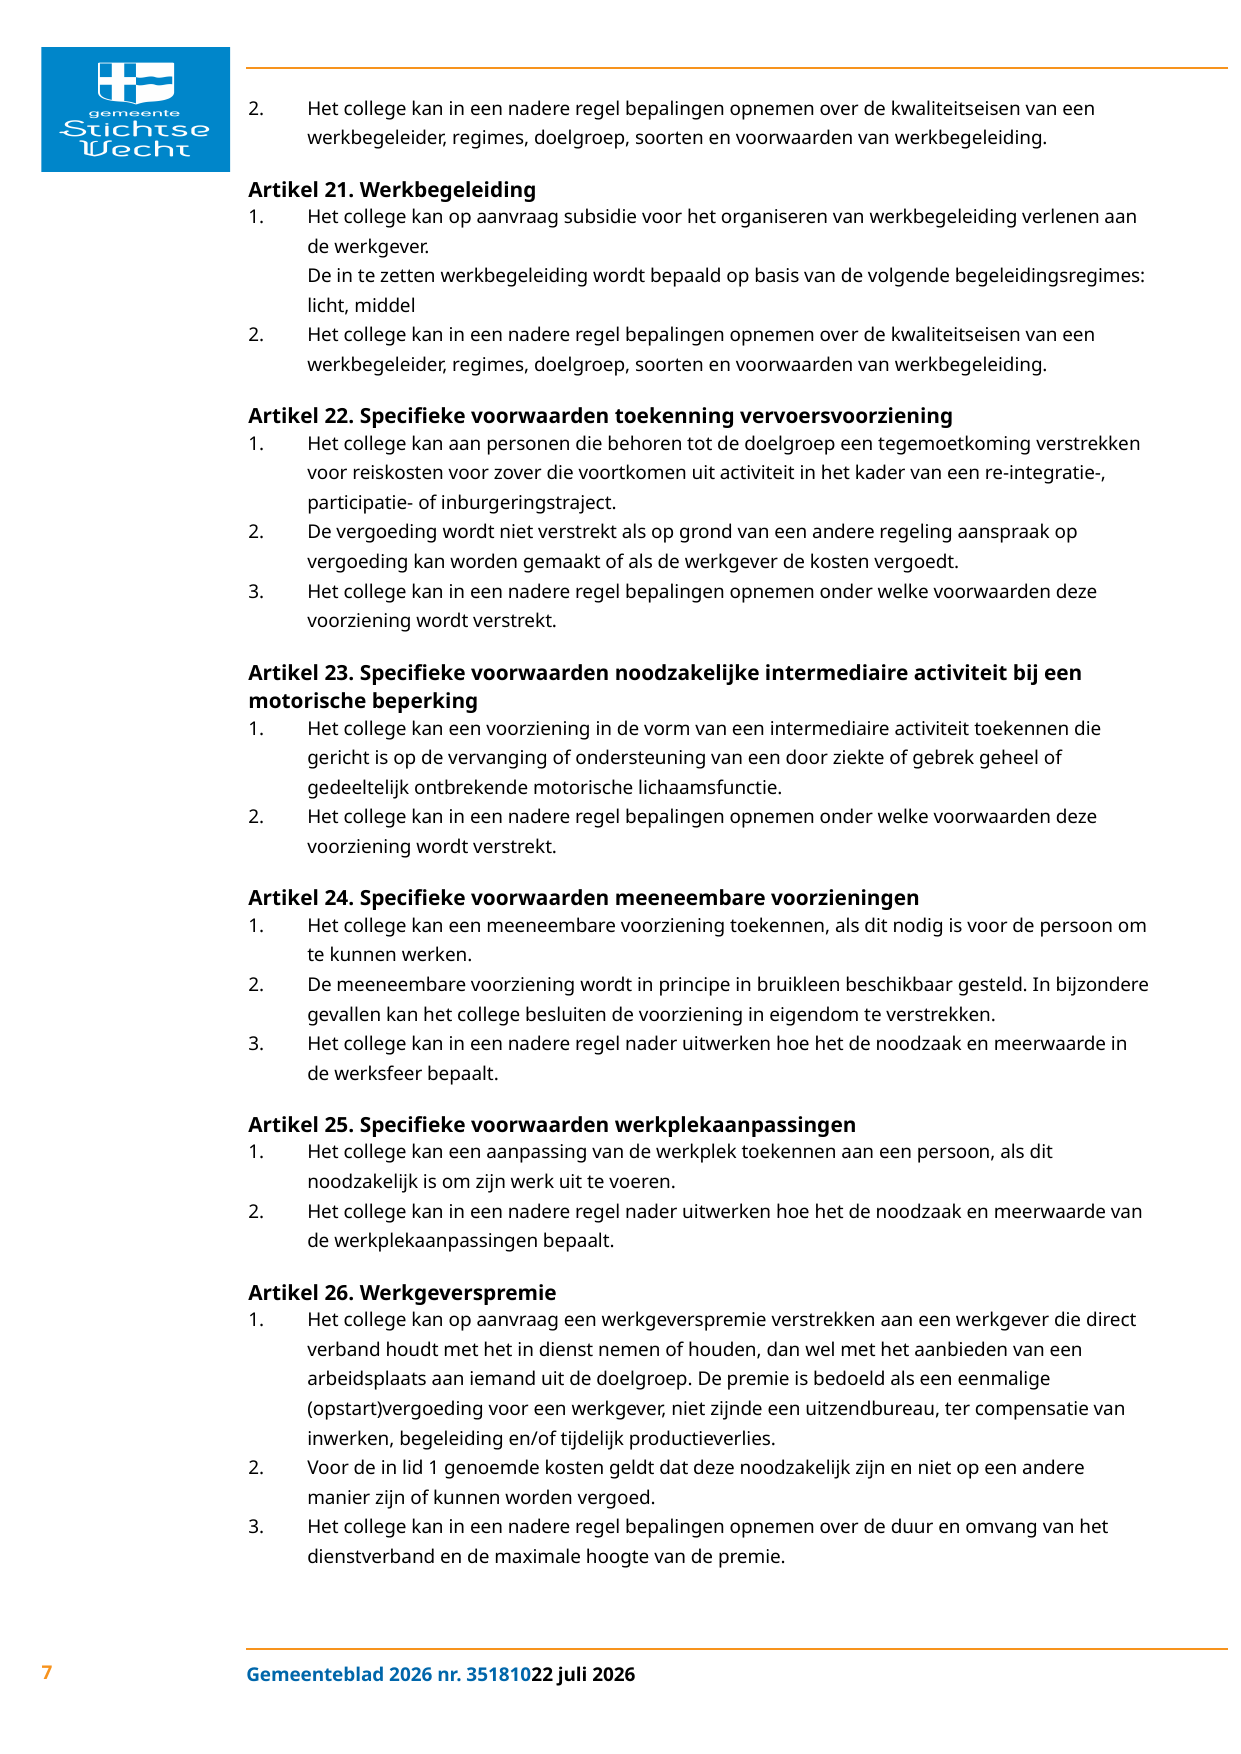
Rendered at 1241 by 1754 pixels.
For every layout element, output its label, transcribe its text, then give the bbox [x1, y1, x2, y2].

list Het college kan op aanvraag een werkgeverspremie verstrekken aan een werkgever die direct verband houdt met het in dienst nemen of houden, dan wel met het aanbieden van een arbeidsplaats aan iemand uit de doelgroep. De premie is bedoeld als een eenmalige (opstart)vergoeding voor een werkgever, niet zijnde een uitzendbureau, ter compensatie van inwerken, begeleiding en/of tijdelijk productieverlies. [248, 1306, 1152, 1450]
text Artikel 22. Specifieke voorwaarden toekenning vervoersvoorziening [248, 402, 1152, 430]
text Artikel 25. Specifieke voorwaarden werkplekaanpassingen [248, 1110, 1152, 1139]
picture [99, 63, 135, 101]
list Voor de in lid 1 genoemde kosten geldt dat deze noodzakelijk zijn en niet op een andere manier zijn of kunnen worden vergoed. [248, 1454, 1152, 1509]
list Het college kan een aanpassing van de werkplek toekennen aan een persoon, als dit noodzakelijk is om zijn werk uit te voeren. [248, 1139, 1152, 1194]
list Het college kan op aanvraag subsidie voor het organiseren van werkbegeleiding verlenen aan de werkgever. [248, 203, 1152, 258]
list Het college kan in een nadere regel nader uitwerken hoe het de noodzaak en meerwaarde van de werkplekaanpassingen bepaalt. [248, 1198, 1152, 1253]
picture [137, 63, 174, 103]
list Het college kan in een nadere regel bepalingen opnemen onder welke voorwaarden deze voorziening wordt verstrekt. [248, 803, 1152, 859]
list De vergoeding wordt niet verstrekt als op grond van een andere regeling aanspraak op vergoeding kan worden gemaakt of als de werkgever de kosten vergoedt. [248, 519, 1152, 574]
list Het college kan in een nadere regel nader uitwerken hoe het de noodzaak en meerwaarde in de werksfeer bepaalt. [248, 1030, 1152, 1086]
list Het college kan in een nadere regel bepalingen opnemen onder welke voorwaarden deze voorziening wordt verstrekt. [248, 578, 1152, 633]
list Het college kan in een nadere regel bepalingen opnemen over de kwaliteitseisen van een werkbegeleider, regimes, doelgroep, soorten en voorwaarden van werkbegeleiding. [248, 322, 1152, 377]
list Het college kan aan personen die behoren tot de doelgroep een tegemoetkoming verstrekken voor reiskosten voor zover die voortkomen uit activiteit in het kader van een re-integratie-, participatie- of inburgeringstraject. [248, 430, 1152, 515]
text Artikel 26. Werkgeverspremie [248, 1278, 1152, 1306]
list Het college kan een meeneembare voorziening toekennen, als dit nodig is voor de persoon om te kunnen werken. [248, 912, 1152, 967]
text Artikel 23. Specifieke voorwaarden noodzakelijke intermediaire activiteit bij een motorische beperking [248, 658, 1152, 715]
list Het college kan in een nadere regel bepalingen opnemen over de duur en omvang van het dienstverband en de maximale hoogte van de premie. [248, 1513, 1152, 1569]
list De in te zetten werkbegeleiding wordt bepaald op basis van de volgende begeleidingsregimes: licht, middel [248, 262, 1152, 318]
text Artikel 21. Werkbegeleiding [248, 175, 1152, 203]
list Het college kan een voorziening in de vorm van een intermediaire activiteit toekennen die gericht is op de vervanging of ondersteuning van een door ziekte of gebrek geheel of gedeeltelijk ontbrekende motorische lichaamsfunctie. [248, 715, 1152, 800]
text Artikel 24. Specifieke voorwaarden meeneembare voorzieningen [248, 883, 1152, 912]
list Het college kan in een nadere regel bepalingen opnemen over de kwaliteitseisen van een werkbegeleider, regimes, doelgroep, soorten en voorwaarden van werkbegeleiding. [248, 95, 1152, 150]
list De meeneembare voorziening wordt in principe in bruikleen beschikbaar gesteld. In bijzondere gevallen kan het college besluiten de voorziening in eigendom te verstrekken. [248, 971, 1152, 1026]
